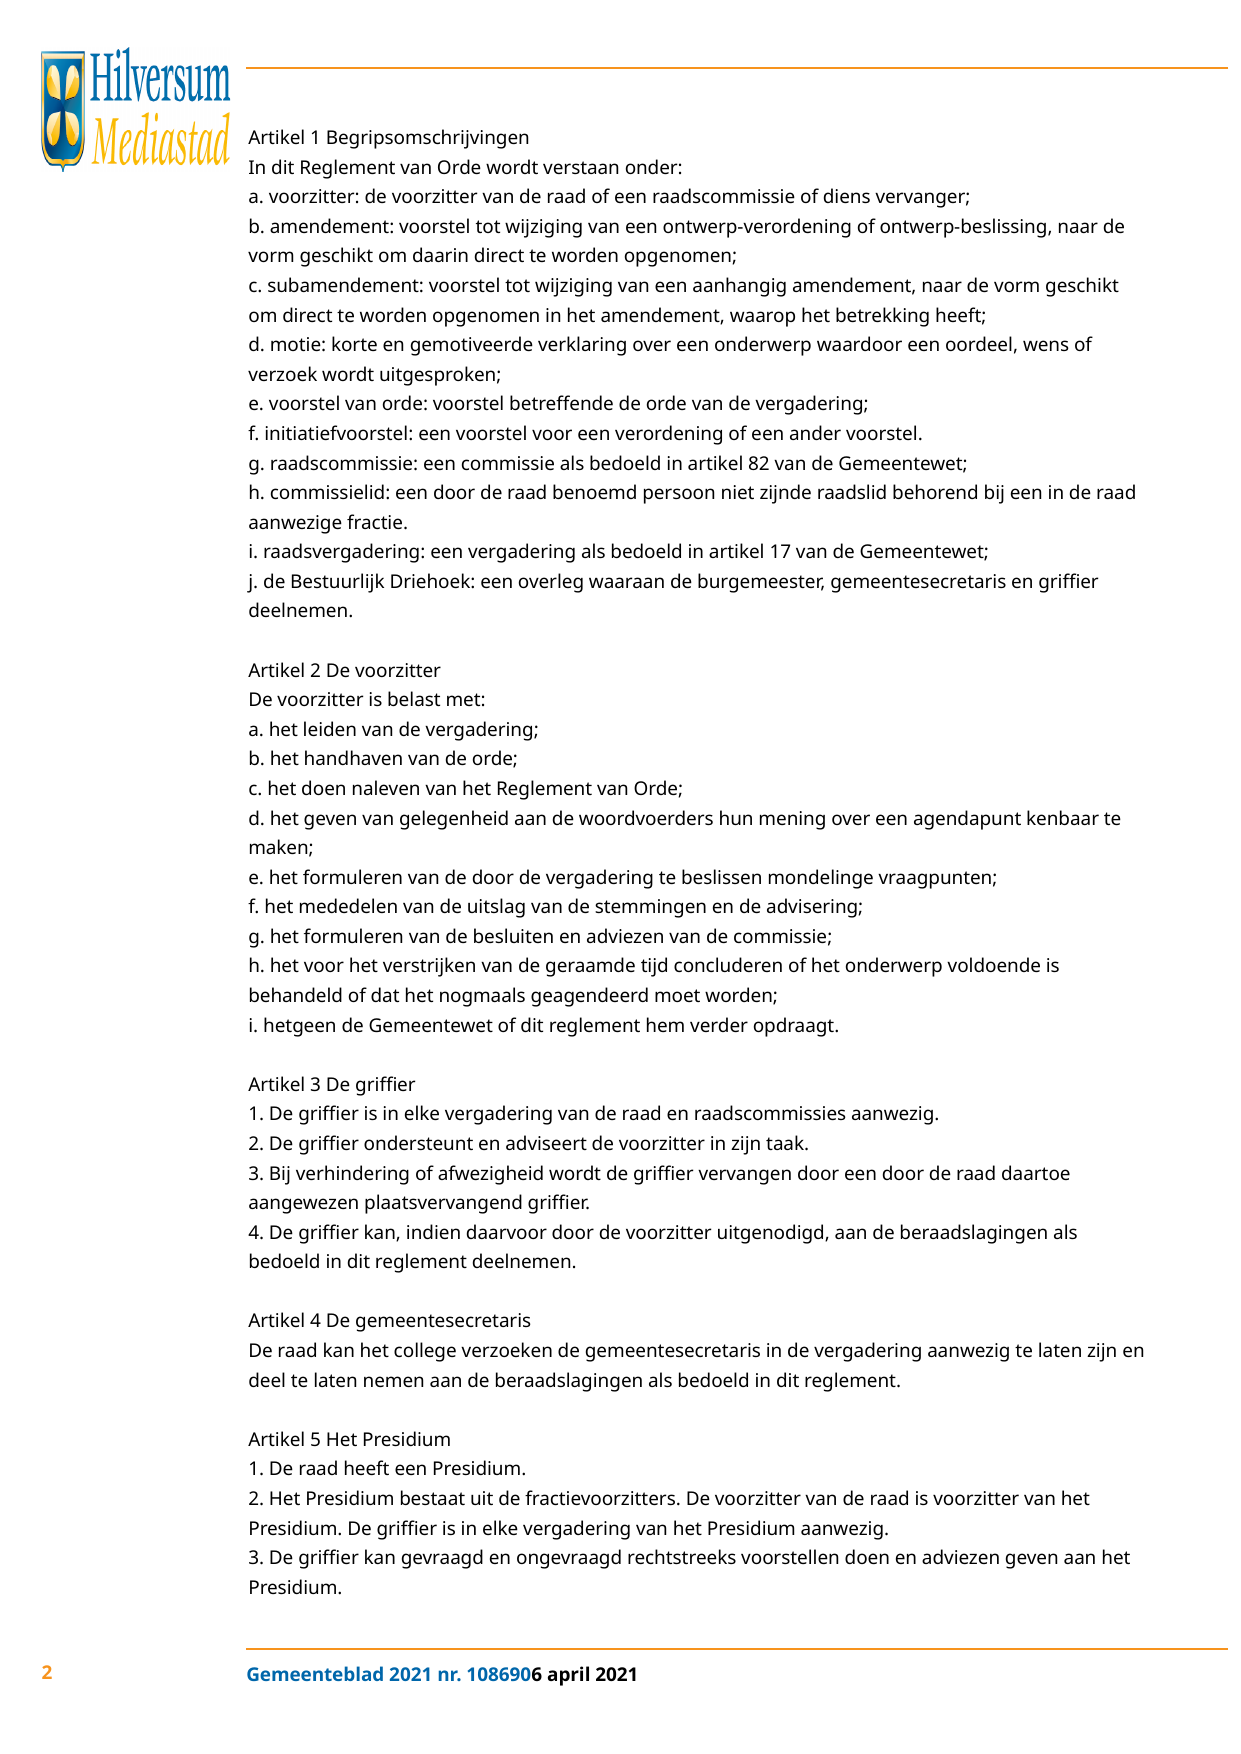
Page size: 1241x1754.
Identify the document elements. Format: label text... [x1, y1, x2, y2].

text i. hetgeen de Gemeentewet of dit reglement hem verder opdraagt. [248, 1012, 1152, 1038]
text c. subamendement: voorstel tot wijziging van een aanhangig amendement, naar de vorm geschikt om direct te worden opgenomen in het amendement, waarop het betrekking heeft; [248, 272, 1152, 328]
text Artikel 3 De griffier [248, 1071, 1152, 1097]
text 2. Het Presidium bestaat uit de fractievoorzitters. De voorzitter van de raad is voorzitter van het Presidium. De griffier is in elke vergadering van het Presidium aanwezig. [248, 1485, 1152, 1541]
text Artikel 1 Begripsomschrijvingen [248, 124, 1152, 150]
text De raad kan het college verzoeken de gemeentesecretaris in de vergadering aanwezig te laten zijn en deel te laten nemen aan de beraadslagingen als bedoeld in dit reglement. [248, 1337, 1152, 1393]
text f. initiatiefvoorstel: een voorstel voor een verordening of een ander voorstel. [248, 420, 1152, 446]
text maken; [248, 834, 1152, 860]
text Artikel 5 Het Presidium [248, 1426, 1152, 1452]
picture [41, 47, 231, 172]
text Artikel 2 De voorzitter [248, 657, 1152, 683]
text 1. De raad heeft een Presidium. [248, 1456, 1152, 1481]
text 1. De griffier is in elke vergadering van de raad en raadscommissies aanwezig. [248, 1101, 1152, 1126]
text e. het formuleren van de door de vergadering te beslissen mondelinge vraagpunten; [248, 864, 1152, 890]
text 4. De griffier kan, indien daarvoor door de voorzitter uitgenodigd, aan de beraadslagingen als bedoeld in dit reglement deelnemen. [248, 1219, 1152, 1274]
text g. raadscommissie: een commissie als bedoeld in artikel 82 van de Gemeentewet; [248, 450, 1152, 476]
text 3. Bij verhindering of afwezigheid wordt de griffier vervangen door een door de raad daartoe aangewezen plaatsvervangend griffier. [248, 1160, 1152, 1215]
text f. het mededelen van de uitslag van de stemmingen en de advisering; [248, 893, 1152, 919]
text h. commissielid: een door de raad benoemd persoon niet zijnde raadslid behorend bij een in de raad aanwezige fractie. [248, 479, 1152, 535]
text In dit Reglement van Orde wordt verstaan onder: [248, 154, 1152, 180]
text b. amendement: voorstel tot wijziging van een ontwerp-verordening of ontwerp-beslissing, naar de vorm geschikt om daarin direct te worden opgenomen; [248, 213, 1152, 268]
text a. voorzitter: de voorzitter van de raad of een raadscommissie of diens vervanger; [248, 183, 1152, 209]
text j. de Bestuurlijk Driehoek: een overleg waaraan de burgemeester, gemeentesecretaris en griffier deelnemen. [248, 568, 1152, 623]
text b. het handhaven van de orde; [248, 746, 1152, 771]
text De voorzitter is belast met: [248, 686, 1152, 712]
text g. het formuleren van de besluiten en adviezen van de commissie; [248, 923, 1152, 949]
text a. het leiden van de vergadering; [248, 716, 1152, 742]
text i. raadsvergadering: een vergadering als bedoeld in artikel 17 van de Gemeentewet; [248, 538, 1152, 564]
text e. voorstel van orde: voorstel betreffende de orde van de vergadering; [248, 391, 1152, 416]
text Artikel 4 De gemeentesecretaris [248, 1308, 1152, 1333]
text 3. De griffier kan gevraagd en ongevraagd rechtstreeks voorstellen doen en adviezen geven aan het Presidium. [248, 1544, 1152, 1600]
text c. het doen naleven van het Reglement van Orde; [248, 775, 1152, 801]
text d. het geven van gelegenheid aan de woordvoerders hun mening over een agendapunt kenbaar te [248, 805, 1152, 831]
text d. motie: korte en gemotiveerde verklaring over een onderwerp waardoor een oordeel, wens of verzoek wordt uitgesproken; [248, 331, 1152, 387]
text 2. De griffier ondersteunt en adviseert de voorzitter in zijn taak. [248, 1130, 1152, 1156]
text h. het voor het verstrijken van de geraamde tijd concluderen of het onderwerp voldoende is behandeld of dat het nogmaals geagendeerd moet worden; [248, 953, 1152, 1008]
